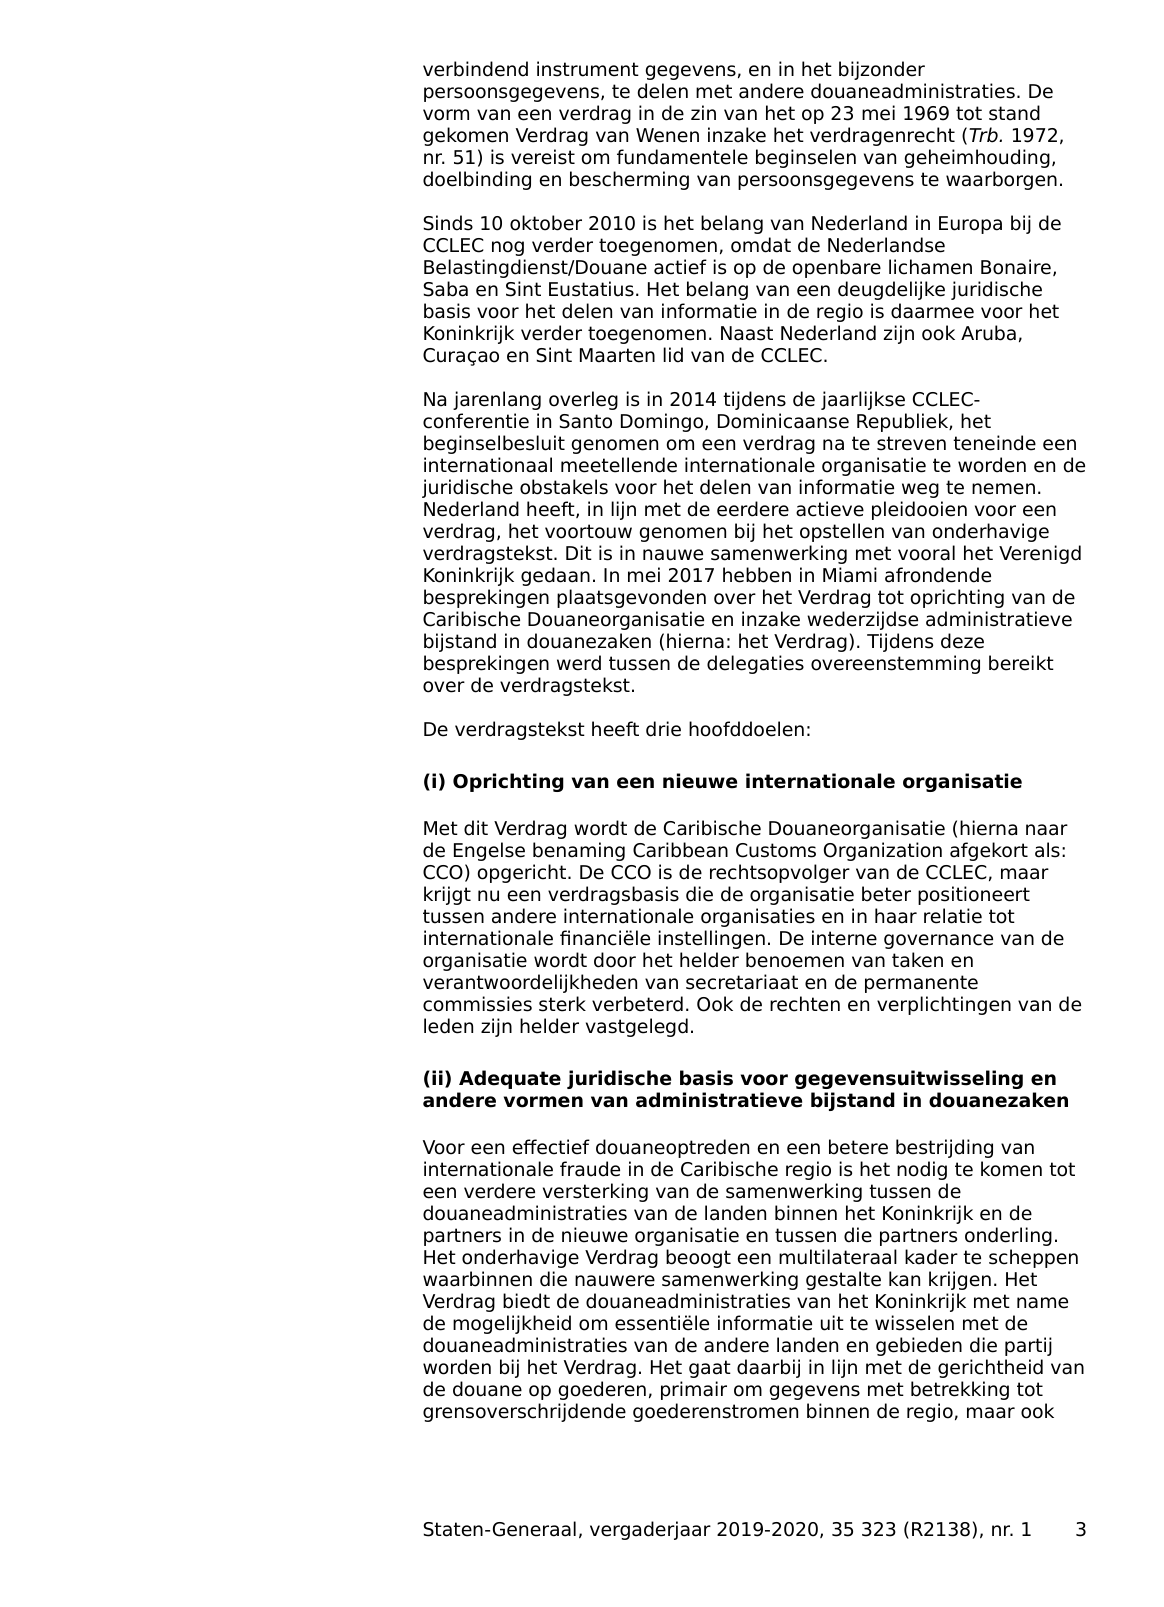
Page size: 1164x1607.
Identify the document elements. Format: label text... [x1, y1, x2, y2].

text Na jarenlang overleg is in 2014 tijdens de jaarlijkse CCLEC-conferentie in Santo Domingo, Dominicaanse Republiek, het beginselbesluit genomen om een verdrag na te streven teneinde een internationaal meetellende internationale organisatie te worden en de juridische obstakels voor het delen van informatie weg te nemen. [422, 389, 1087, 499]
subtitle (i) Oprichting van een nieuwe internationale organisatie [422, 771, 1087, 793]
text verbindend instrument gegevens, en in het bijzonder persoonsgegevens, te delen met andere douaneadministraties. De vorm van een verdrag in de zin van het op 23 mei 1969 tot stand gekomen Verdrag van Wenen inzake het verdragenrecht (Trb. 1972, nr. 51) is vereist om fundamentele beginselen van geheimhouding, doelbinding en bescherming van persoonsgegevens te waarborgen. [422, 59, 1087, 191]
text De verdragstekst heeft drie hoofddoelen: [422, 719, 1087, 741]
subtitle (ii) Adequate juridische basis voor gegevensuitwisseling en andere vormen van administratieve bijstand in douanezaken [422, 1068, 1087, 1112]
text Met dit Verdrag wordt de Caribische Douaneorganisatie (hierna naar de Engelse benaming Caribbean Customs Organization afgekort als: CCO) opgericht. De CCO is de rechtsopvolger van de CCLEC, maar krijgt nu een verdragsbasis die de organisatie beter positioneert tussen andere internationale organisaties en in haar relatie tot internationale financiële instellingen. De interne governance van de organisatie wordt door het helder benoemen van taken en verantwoordelijkheden van secretariaat en de permanente commissies sterk verbeterd. Ook de rechten en verplichtingen van de leden zijn helder vastgelegd. [422, 818, 1087, 1038]
text Nederland heeft, in lijn met de eerdere actieve pleidooien voor een verdrag, het voortouw genomen bij het opstellen van onderhavige verdragstekst. Dit is in nauwe samenwerking met vooral het Verenigd Koninkrijk gedaan. In mei 2017 hebben in Miami afrondende besprekingen plaatsgevonden over het Verdrag tot oprichting van de Caribische Douaneorganisatie en inzake wederzijdse administratieve bijstand in douanezaken (hierna: het Verdrag). Tijdens deze besprekingen werd tussen de delegaties overeenstemming bereikt over de verdragstekst. [422, 499, 1087, 697]
text Voor een effectief douaneoptreden en een betere bestrijding van internationale fraude in de Caribische regio is het nodig te komen tot een verdere versterking van de samenwerking tussen de douaneadministraties van de landen binnen het Koninkrijk en de partners in de nieuwe organisatie en tussen die partners onderling. Het onderhavige Verdrag beoogt een multilateraal kader te scheppen waarbinnen die nauwere samenwerking gestalte kan krijgen. Het Verdrag biedt de douaneadministraties van het Koninkrijk met name de mogelijkheid om essentiële informatie uit te wisselen met de douaneadministraties van de andere landen en gebieden die partij worden bij het Verdrag. Het gaat daarbij in lijn met de gerichtheid van de douane op goederen, primair om gegevens met betrekking tot grensoverschrijdende goederenstromen binnen de regio, maar ook [422, 1137, 1087, 1422]
text Sinds 10 oktober 2010 is het belang van Nederland in Europa bij de CCLEC nog verder toegenomen, omdat de Nederlandse Belastingdienst/Douane actief is op de openbare lichamen Bonaire, Saba en Sint Eustatius. Het belang van een deugdelijke juridische basis voor het delen van informatie in de regio is daarmee voor het Koninkrijk verder toegenomen. Naast Nederland zijn ook Aruba, Curaçao en Sint Maarten lid van de CCLEC. [422, 213, 1087, 367]
